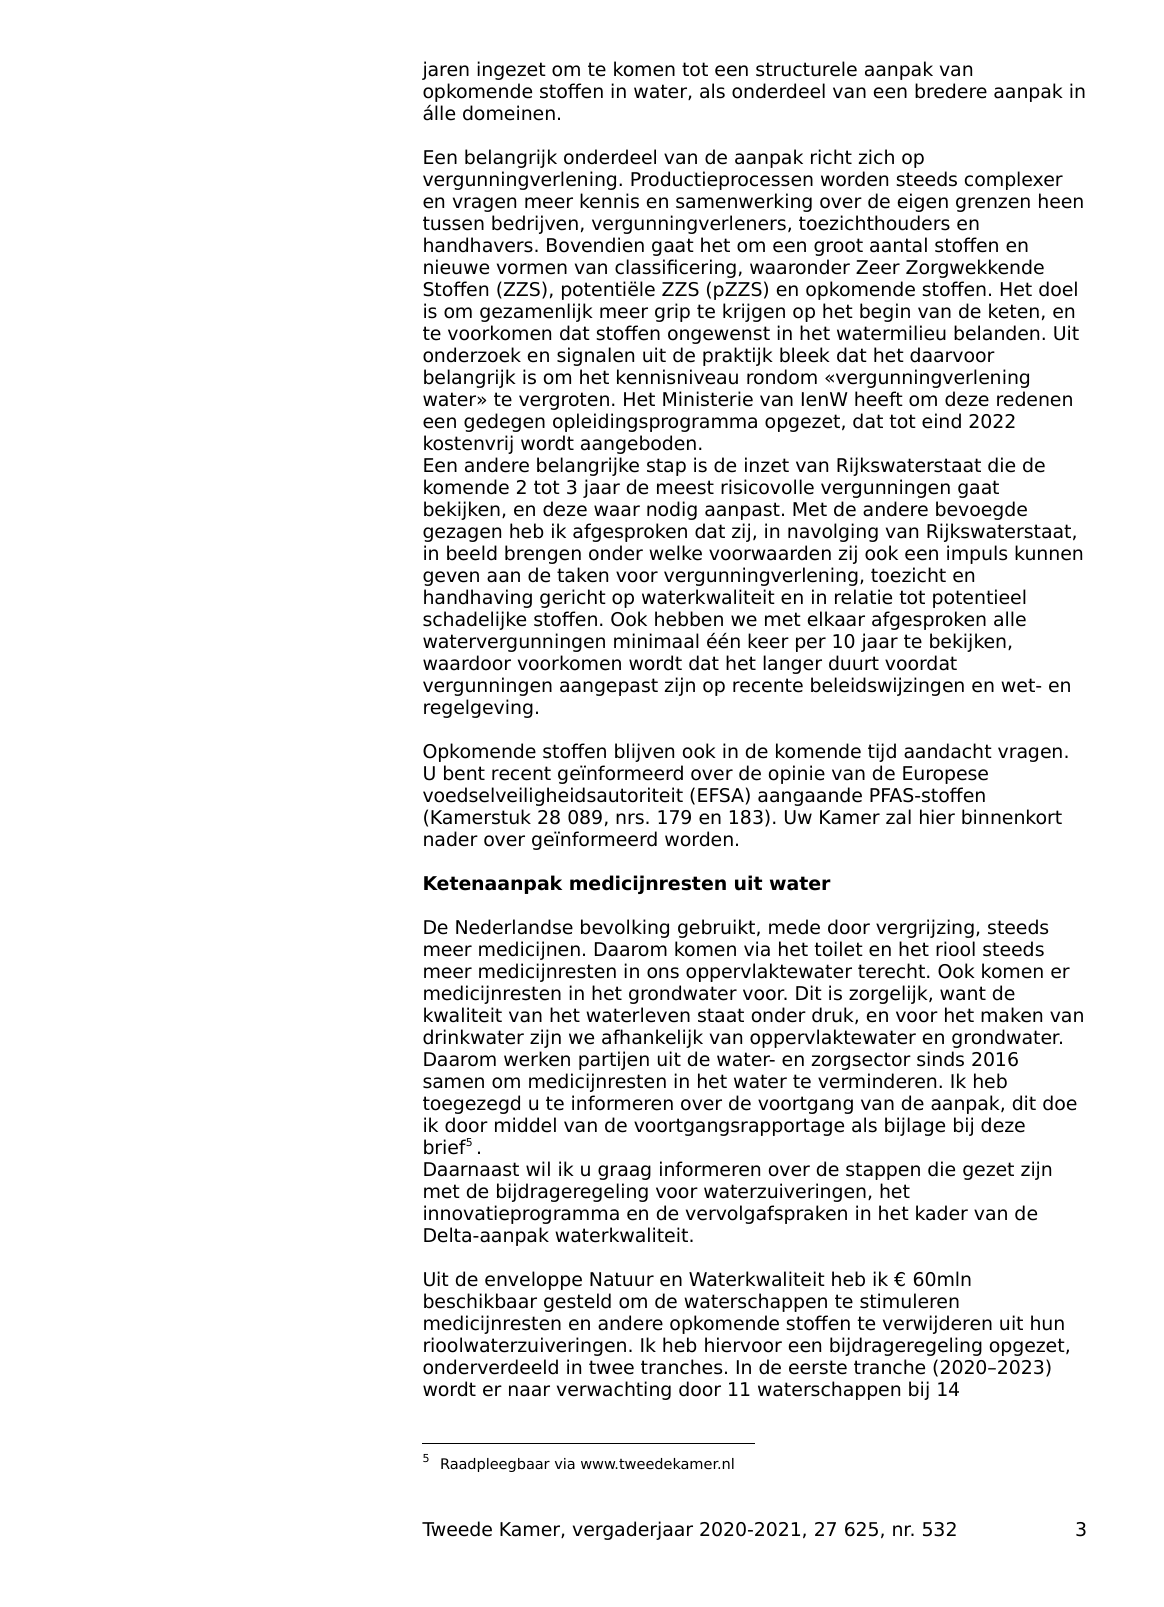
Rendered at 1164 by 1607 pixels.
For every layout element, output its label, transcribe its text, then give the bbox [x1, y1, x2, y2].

text Daarnaast wil ik u graag informeren over de stappen die gezet zijn met de bijdrageregeling voor waterzuiveringen, het innovatieprogramma en de vervolgafspraken in het kader van de Delta-aanpak waterkwaliteit. [422, 1159, 1087, 1247]
text Een belangrijk onderdeel van de aanpak richt zich op vergunningverlening. Productieprocessen worden steeds complexer en vragen meer kennis en samenwerking over de eigen grenzen heen tussen bedrijven, vergunningverleners, toezichthouders en handhavers. Bovendien gaat het om een groot aantal stoffen en nieuwe vormen van classificering, waaronder Zeer Zorgwekkende Stoffen (ZZS), potentiële ZZS (pZZS) en opkomende stoffen. Het doel is om gezamenlijk meer grip te krijgen op het begin van de keten, en te voorkomen dat stoffen ongewenst in het watermilieu belanden. Uit onderzoek en signalen uit de praktijk bleek dat het daarvoor belangrijk is om het kennisniveau rondom «vergunningverlening water» te vergroten. Het Ministerie van IenW heeft om deze redenen een gedegen opleidingsprogramma opgezet, dat tot eind 2022 kostenvrij wordt aangeboden. [422, 147, 1087, 455]
text De Nederlandse bevolking gebruikt, mede door vergrijzing, steeds meer medicijnen. Daarom komen via het toilet en het riool steeds meer medicijnresten in ons oppervlaktewater terecht. Ook komen er medicijnresten in het grondwater voor. Dit is zorgelijk, want de kwaliteit van het waterleven staat onder druk, en voor het maken van drinkwater zijn we afhankelijk van oppervlaktewater en grondwater. Daarom werken partijen uit de water- en zorgsector sinds 2016 samen om medicijnresten in het water te verminderen. Ik heb toegezegd u te informeren over de voortgang van de aanpak, dit doe ik door middel van de voortgangsrapportage als bijlage bij deze brief. [422, 917, 1087, 1159]
text Een andere belangrijke stap is de inzet van Rijkswaterstaat die de komende 2 tot 3 jaar de meest risicovolle vergunningen gaat bekijken, en deze waar nodig aanpast. Met de andere bevoegde gezagen heb ik afgesproken dat zij, in navolging van Rijkswaterstaat, in beeld brengen onder welke voorwaarden zij ook een impuls kunnen geven aan de taken voor vergunningverlening, toezicht en handhaving gericht op waterkwaliteit en in relatie tot potentieel schadelijke stoffen. Ook hebben we met elkaar afgesproken alle watervergunningen minimaal één keer per 10 jaar te bekijken, waardoor voorkomen wordt dat het langer duurt voordat vergunningen aangepast zijn op recente beleidswijzingen en wet- en regelgeving. [422, 455, 1087, 719]
text Uit de enveloppe Natuur en Waterkwaliteit heb ik € 60mln beschikbaar gesteld om de waterschappen te stimuleren medicijnresten en andere opkomende stoffen te verwijderen uit hun rioolwaterzuiveringen. Ik heb hiervoor een bijdrageregeling opgezet, onderverdeeld in twee tranches. In de eerste tranche (2020–2023) wordt er naar verwachting door 11 waterschappen bij 14 [422, 1269, 1087, 1401]
text jaren ingezet om te komen tot een structurele aanpak van opkomende stoffen in water, als onderdeel van een bredere aanpak in álle domeinen. [422, 59, 1087, 125]
text Raadpleegbaar via www.tweedekamer.nl [422, 1452, 1087, 1474]
text Opkomende stoffen blijven ook in de komende tijd aandacht vragen. U bent recent geïnformeerd over de opinie van de Europese voedselveiligheidsautoriteit (EFSA) aangaande PFAS-stoffen (Kamerstuk 28 089, nrs. 179 en 183). Uw Kamer zal hier binnenkort nader over geïnformeerd worden. [422, 741, 1087, 851]
subtitle Ketenaanpak medicijnresten uit water [422, 873, 1087, 895]
